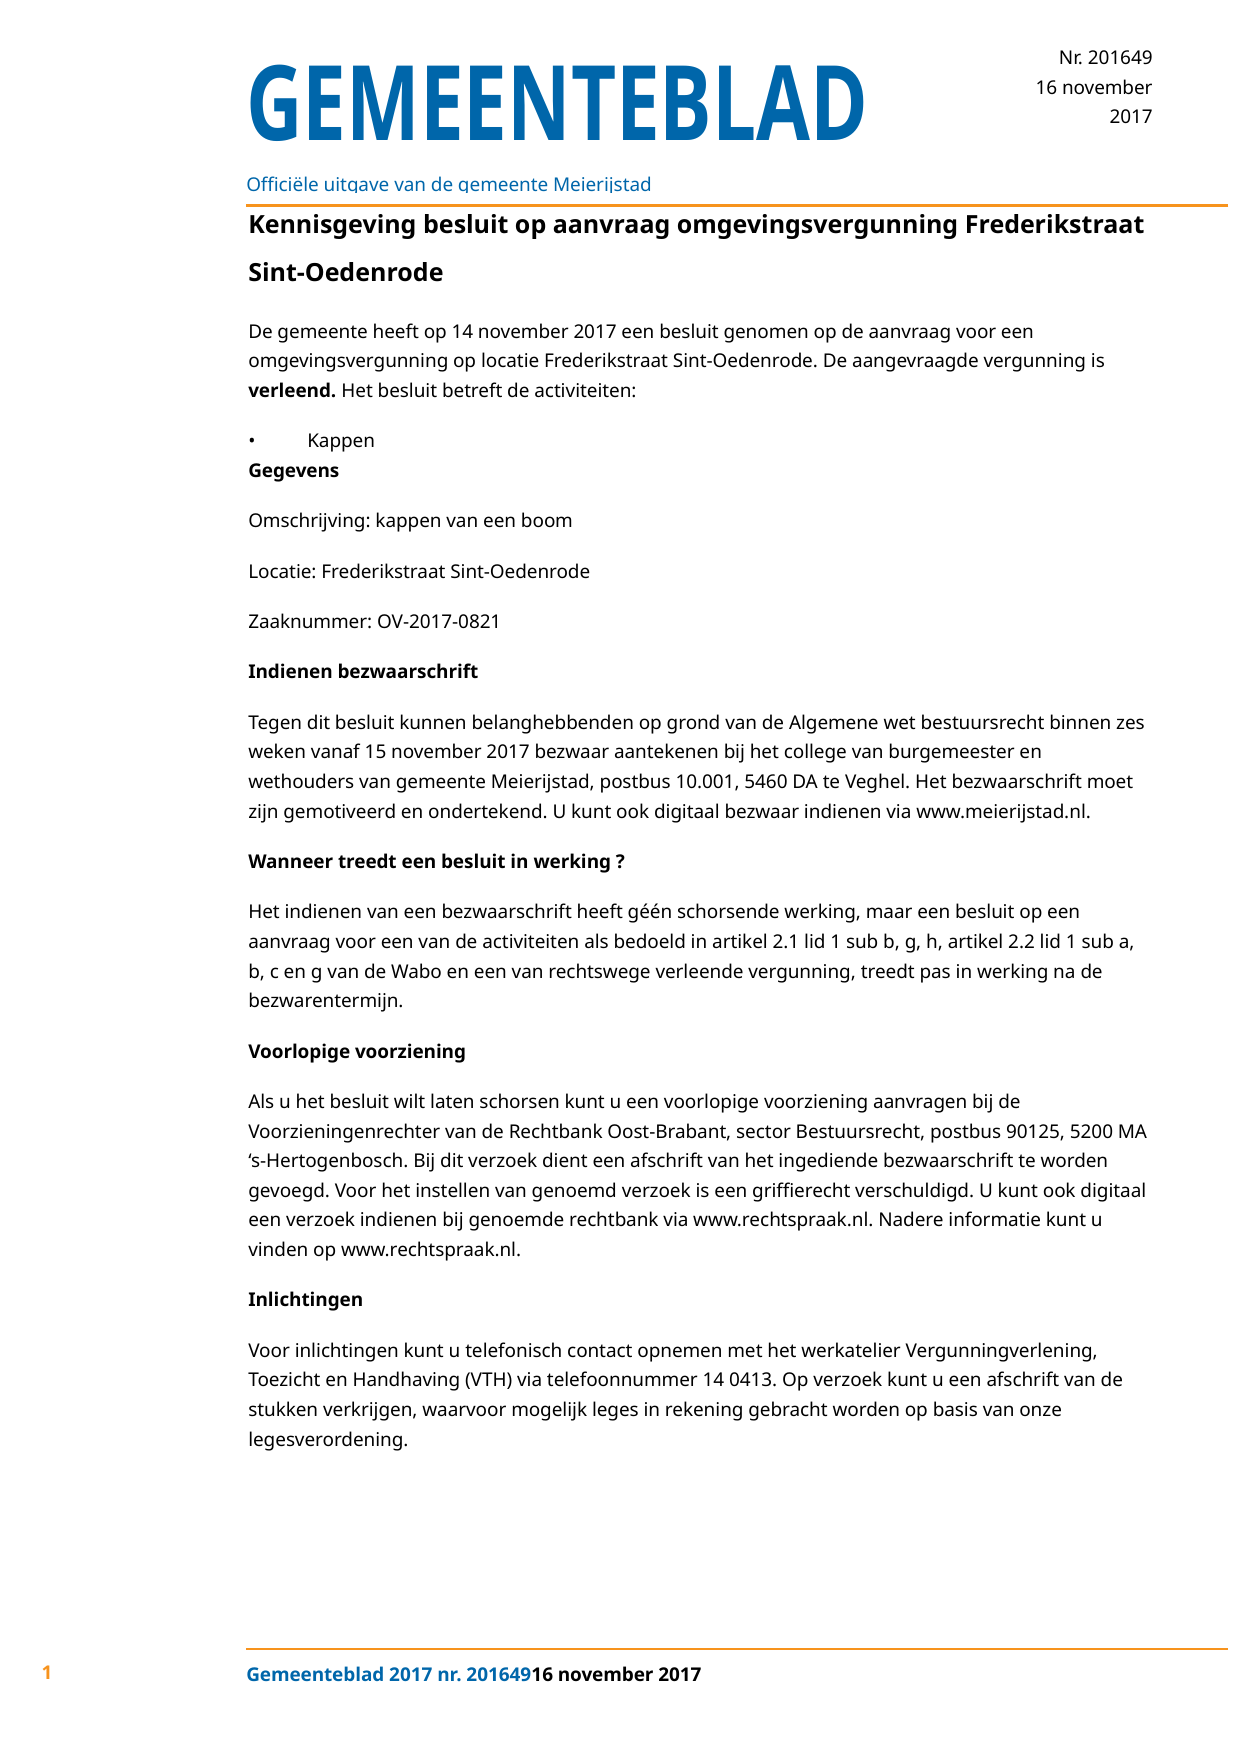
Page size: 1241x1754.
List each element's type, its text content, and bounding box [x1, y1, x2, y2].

text Wanneer treedt een besluit in werking ? [248, 848, 1152, 874]
text De gemeente heeft op 14 november 2017 een besluit genomen op de aanvraag voor een omgevingsvergunning op locatie Frederikstraat Sint-Oedenrode. De aangevraagde vergunning is verleend. Het besluit betreft de activiteiten: [248, 318, 1152, 403]
list Kappen [248, 427, 1152, 453]
picture [41, 47, 231, 172]
text Tegen dit besluit kunnen belanghebbenden op grond van de Algemene wet bestuursrecht binnen zes weken vanaf 15 november 2017 bezwaar aantekenen bij het college van burgemeester en wethouders van gemeente Meierijstad, postbus 10.001, 5460 DA te Veghel. Het bezwaarschrift moet zijn gemotiveerd en ondertekend. U kunt ook digitaal bezwaar indienen via www.meierijstad.nl. [248, 709, 1152, 824]
text Gegevens [248, 457, 1152, 483]
text Zaaknummer: OV-2017-0821 [248, 608, 1152, 634]
text Voorlopige voorziening [248, 1038, 1152, 1064]
text Kennisgeving besluit op aanvraag omgevingsvergunning Frederikstraat Sint-Oedenrode [248, 207, 1152, 288]
text Voor inlichtingen kunt u telefonisch contact opnemen met het werkatelier Vergunningverlening, Toezicht en Handhaving (VTH) via telefoonnummer 14 0413. Op verzoek kunt u een afschrift van de stukken verkrijgen, waarvoor mogelijk leges in rekening gebracht worden op basis van onze legesverordening. [248, 1337, 1152, 1452]
text Locatie: Frederikstraat Sint-Oedenrode [248, 558, 1152, 584]
text Omschrijving: kappen van een boom [248, 507, 1152, 533]
text Als u het besluit wilt laten schorsen kunt u een voorlopige voorziening aanvragen bij de Voorzieningenrechter van de Rechtbank Oost-Brabant, sector Bestuursrecht, postbus 90125, 5200 MA ‘s-Hertogenbosch. Bij dit verzoek dient een afschrift van het ingediende bezwaarschrift te worden gevoegd. Voor het instellen van genoemd verzoek is een griffierecht verschuldigd. U kunt ook digitaal een verzoek indienen bij genoemde rechtbank via www.rechtspraak.nl. Nadere informatie kunt u vinden op www.rechtspraak.nl. [248, 1088, 1152, 1262]
text Indienen bezwaarschrift [248, 659, 1152, 684]
text Het indienen van een bezwaarschrift heeft géén schorsende werking, maar een besluit op een aanvraag voor een van de activiteiten als bedoeld in artikel 2.1 lid 1 sub b, g, h, artikel 2.2 lid 1 sub a, b, c en g van de Wabo en een van rechtswege verleende vergunning, treedt pas in werking na de bezwarentermijn. [248, 899, 1152, 1013]
text Inlichtingen [248, 1287, 1152, 1312]
